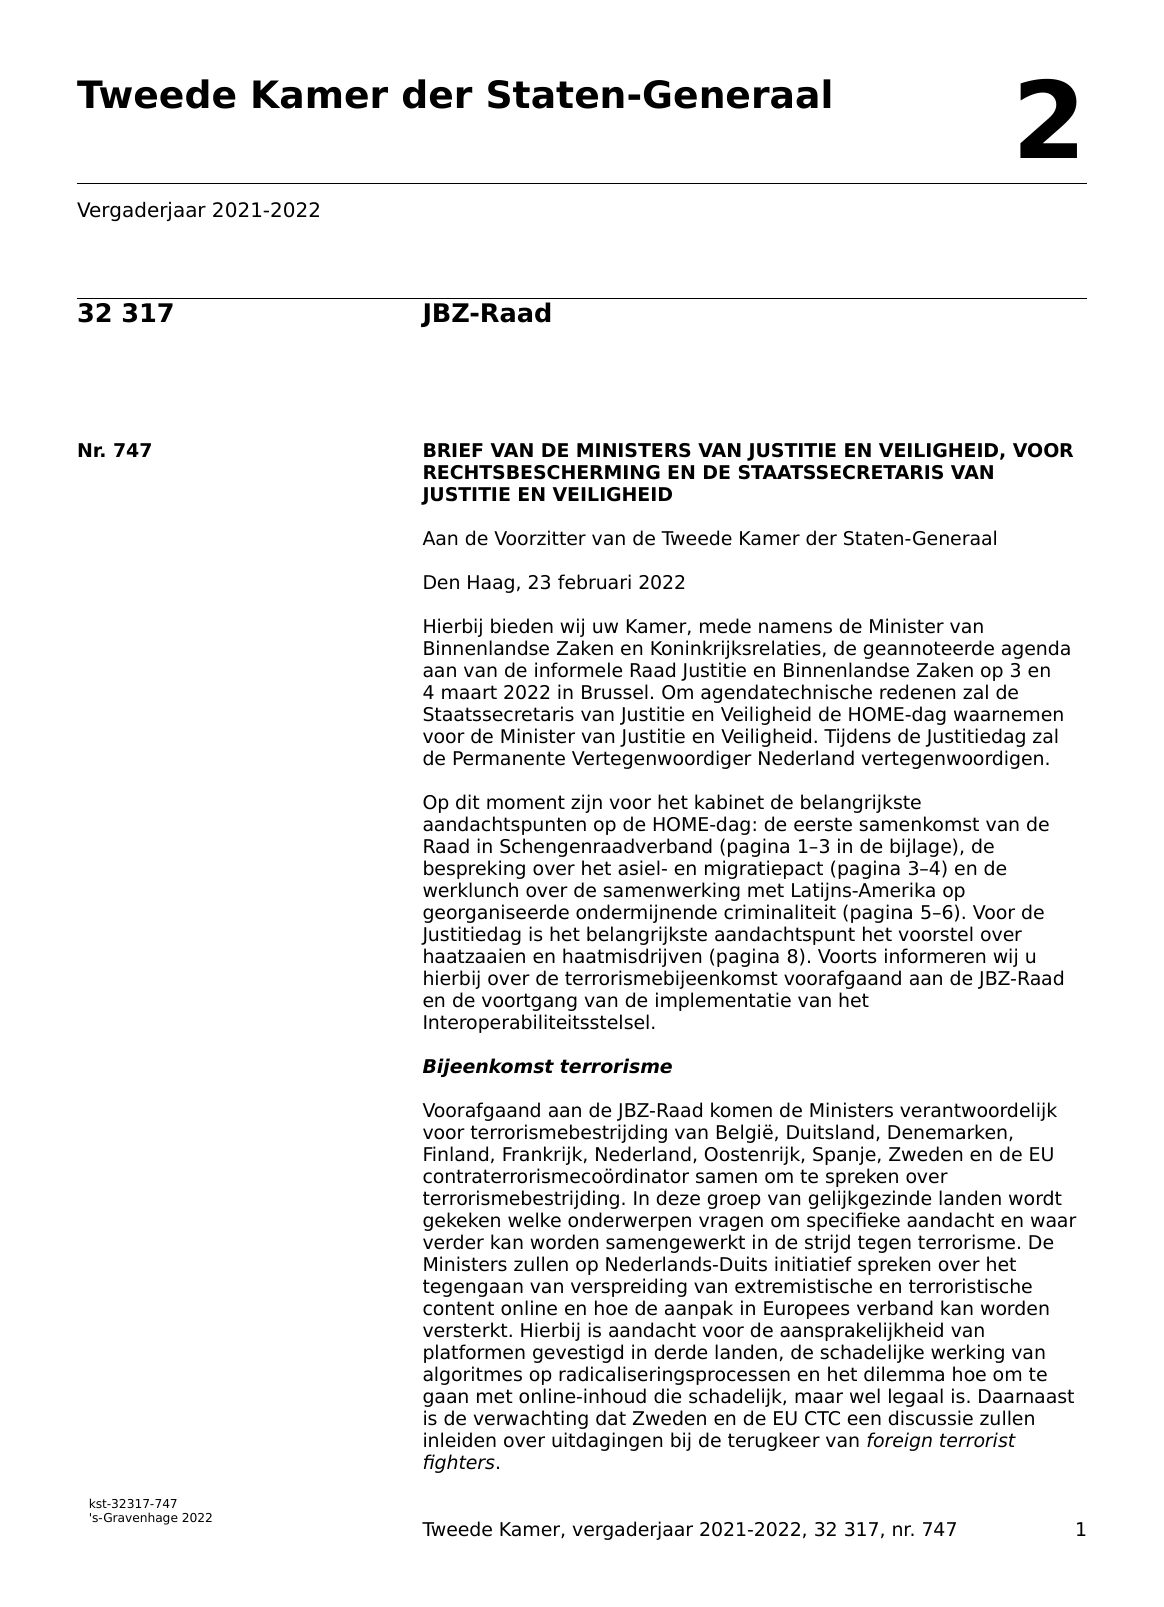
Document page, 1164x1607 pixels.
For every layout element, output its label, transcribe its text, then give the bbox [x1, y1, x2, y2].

text Voorafgaand aan de JBZ-Raad komen de Ministers verantwoordelijk voor terrorismebestrijding van België, Duitsland, Denemarken, Finland, Frankrijk, Nederland, Oostenrijk, Spanje, Zweden en de EU contraterrorismecoördinator samen om te spreken over terrorismebestrijding. In deze groep van gelijkgezinde landen wordt gekeken welke onderwerpen vragen om specifieke aandacht en waar verder kan worden samengewerkt in de strijd tegen terrorisme. De Ministers zullen op Nederlands-Duits initiatief spreken over het tegengaan van verspreiding van extremistische en terroristische content online en hoe de aanpak in Europees verband kan worden versterkt. Hierbij is aandacht voor de aansprakelijkheid van platformen gevestigd in derde landen, de schadelijke werking van algoritmes op radicaliseringsprocessen en het dilemma hoe om te gaan met online-inhoud die schadelijk, maar wel legaal is. Daarnaast is de verwachting dat Zweden en de EU CTC een discussie zullen inleiden over uitdagingen bij de terugkeer van foreign terrorist fighters. [422, 1100, 1087, 1474]
subtitle 32 317 JBZ-Raad [77, 299, 1087, 329]
text Op dit moment zijn voor het kabinet de belangrijkste aandachtspunten op de HOME-dag: de eerste samenkomst van de Raad in Schengenraadverband (pagina 1–3 in de bijlage), de bespreking over het asiel- en migratiepact (pagina 3–4) en de werklunch over de samenwerking met Latijns-Amerika op georganiseerde ondermijnende criminaliteit (pagina 5–6). Voor de Justitiedag is het belangrijkste aandachtspunt het voorstel over haatzaaien en haatmisdrijven (pagina 8). Voorts informeren wij u hierbij over de terrorismebijeenkomst voorafgaand aan de JBZ-Raad en de voortgang van de implementatie van het Interoperabiliteitsstelsel. [422, 792, 1087, 1034]
table_header 2 [886, 59, 1087, 183]
text Hierbij bieden wij uw Kamer, mede namens de Minister van Binnenlandse Zaken en Koninkrijksrelaties, de geannoteerde agenda aan van de informele Raad Justitie en Binnenlandse Zaken op 3 en 4 maart 2022 in Brussel. Om agendatechnische redenen zal de Staatssecretaris van Justitie en Veiligheid de HOME-dag waarnemen voor de Minister van Justitie en Veiligheid. Tijdens de Justitiedag zal de Permanente Vertegenwoordiger Nederland vertegenwoordigen. [422, 616, 1087, 770]
table_header Tweede Kamer der Staten-Generaal [77, 59, 886, 183]
text 's-Gravenhage 2022 [88, 1511, 323, 1525]
text kst-32317-747 [88, 1497, 323, 1511]
subtitle Nr. 747 BRIEF VAN DE MINISTERS VAN JUSTITIE EN VEILIGHEID, VOOR RECHTSBESCHERMING EN DE STAATSSECRETARIS VAN JUSTITIE EN VEILIGHEID [77, 440, 1087, 506]
text Den Haag, 23 februari 2022 [422, 572, 1087, 594]
text Aan de Voorzitter van de Tweede Kamer der Staten-Generaal [422, 528, 1087, 550]
subtitle Bijeenkomst terrorisme [422, 1056, 1087, 1078]
table_cell Vergaderjaar 2021-2022 [77, 184, 1087, 298]
